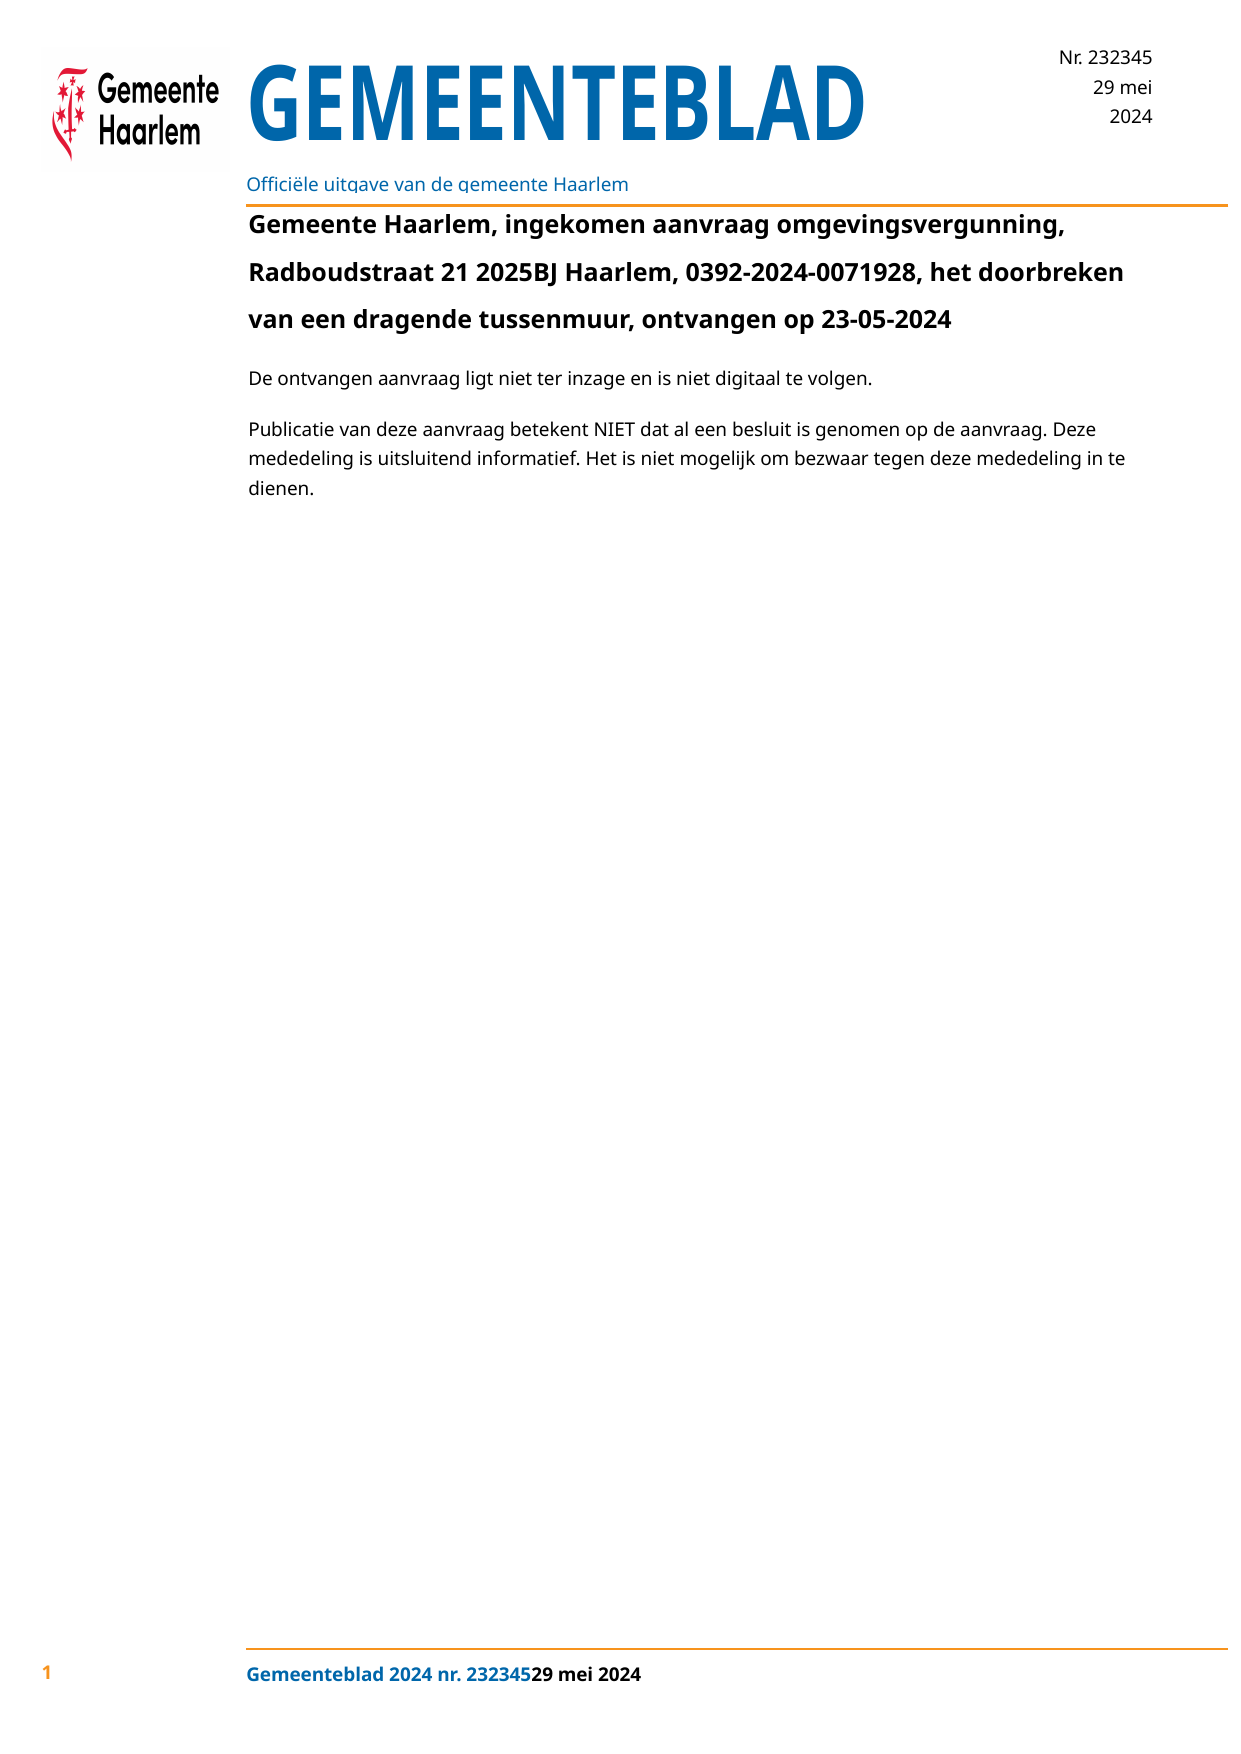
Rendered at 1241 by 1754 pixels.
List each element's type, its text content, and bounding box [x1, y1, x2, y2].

text Gemeente Haarlem, ingekomen aanvraag omgevingsvergunning, Radboudstraat 21 2025BJ Haarlem, 0392-2024-0071928, het doorbreken van een dragende tussenmuur, ontvangen op 23-05-2024 [248, 207, 1152, 336]
picture [41, 47, 231, 172]
text De ontvangen aanvraag ligt niet ter inzage en is niet digitaal te volgen. [248, 366, 1152, 391]
text Publicatie van deze aanvraag betekent NIET dat al een besluit is genomen op de aanvraag. Deze mededeling is uitsluitend informatief. Het is niet mogelijk om bezwaar tegen deze mededeling in te dienen. [248, 416, 1152, 501]
